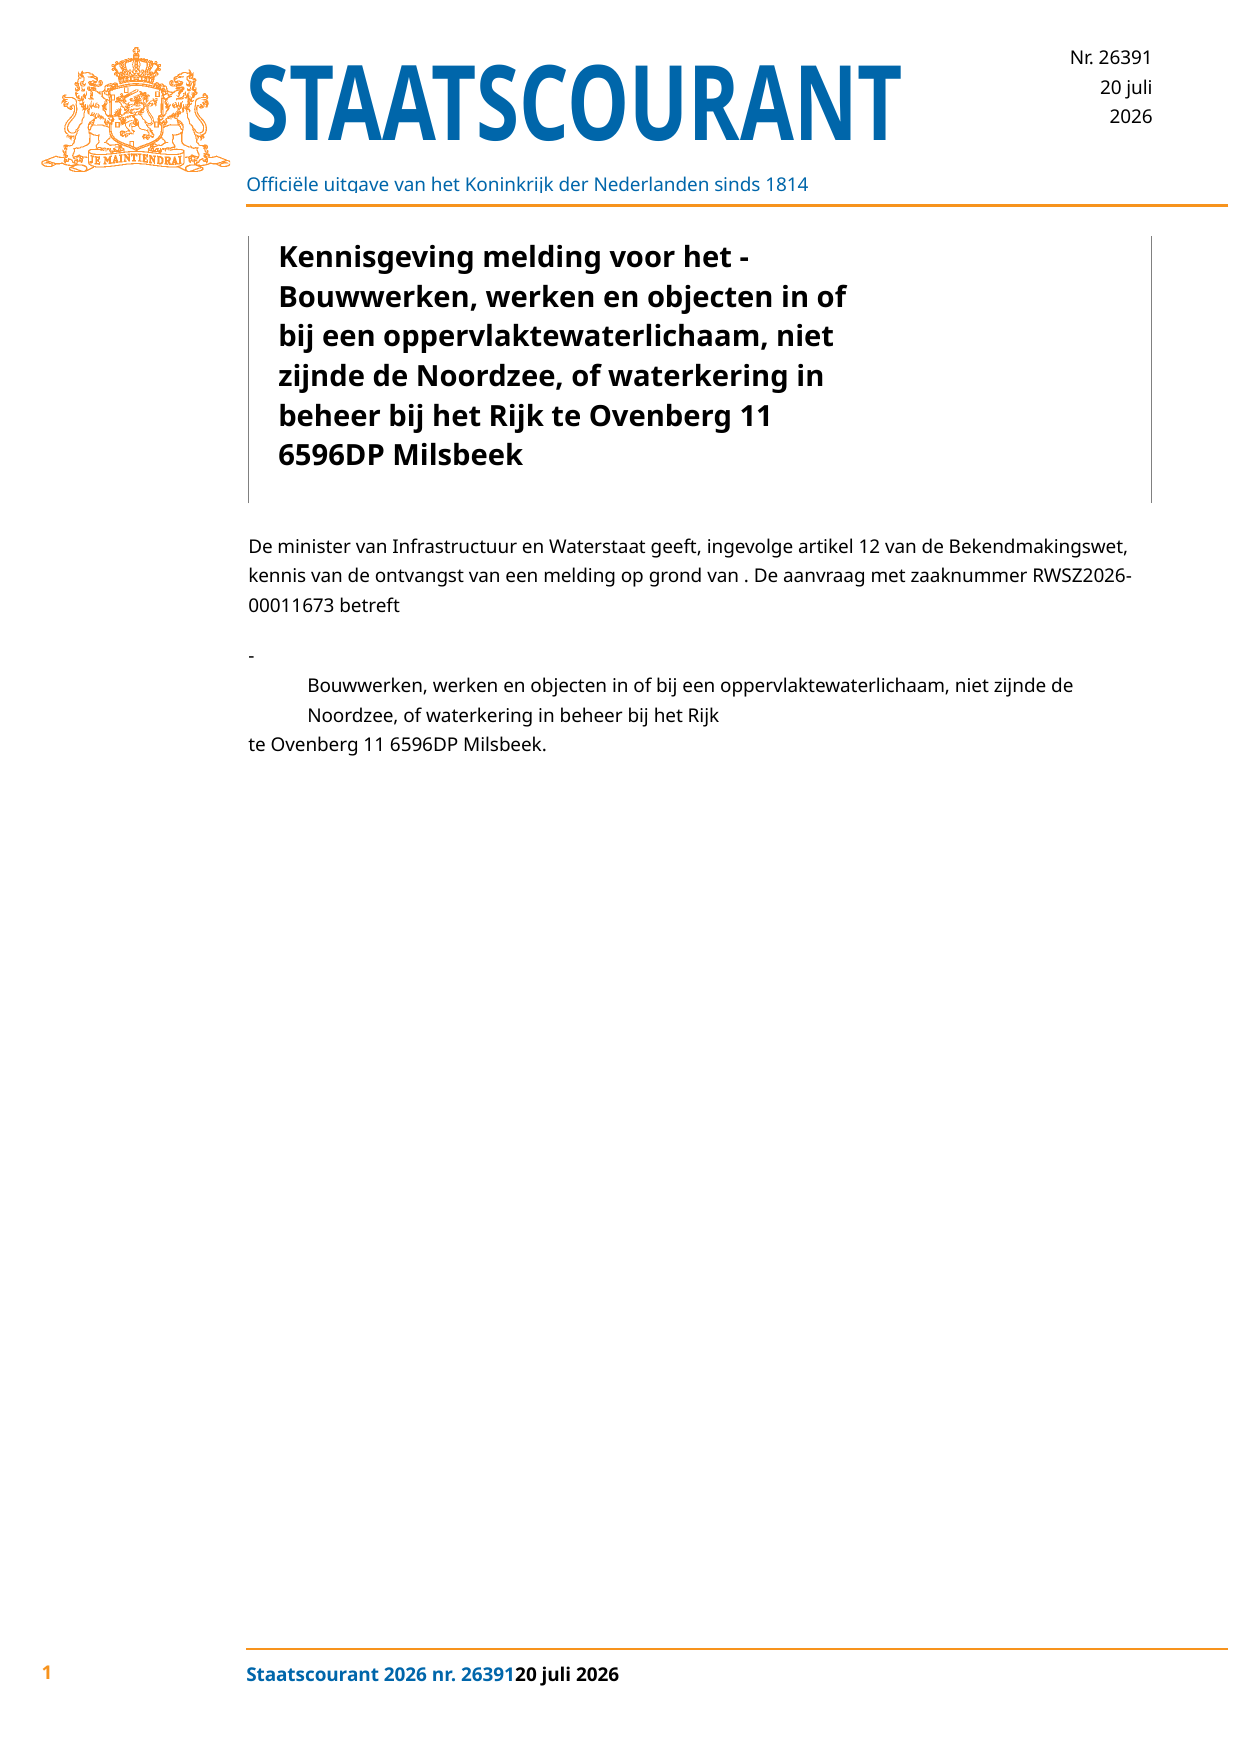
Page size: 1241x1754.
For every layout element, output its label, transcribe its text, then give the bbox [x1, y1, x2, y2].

list Bouwwerken, werken en objecten in of bij een oppervlaktewaterlichaam, niet zijnde de Noordzee, of waterkering in beheer bij het Rijk [248, 672, 1152, 727]
table_header [1090, 236, 1151, 413]
text De minister van Infrastructuur en Waterstaat geeft, ingevolge artikel 12 van de Bekendmakingswet, kennis van de ontvangst van een melding op grond van . De aanvraag met zaaknummer RWSZ2026-00011673 betreft [248, 533, 1152, 618]
table_header Kennisgeving melding voor het -Bouwwerken, werken en objecten in of bij een oppervlaktewaterlichaam, niet zijnde de Noordzee, of waterkering in beheer bij het Rijk te Ovenberg 11 6596DP Milsbeek [249, 236, 850, 503]
table_header [850, 236, 912, 413]
picture [41, 47, 231, 172]
text te Ovenberg 11 6596DP Milsbeek. [248, 731, 1152, 757]
picture [912, 236, 1090, 414]
table_header [850, 414, 1151, 503]
